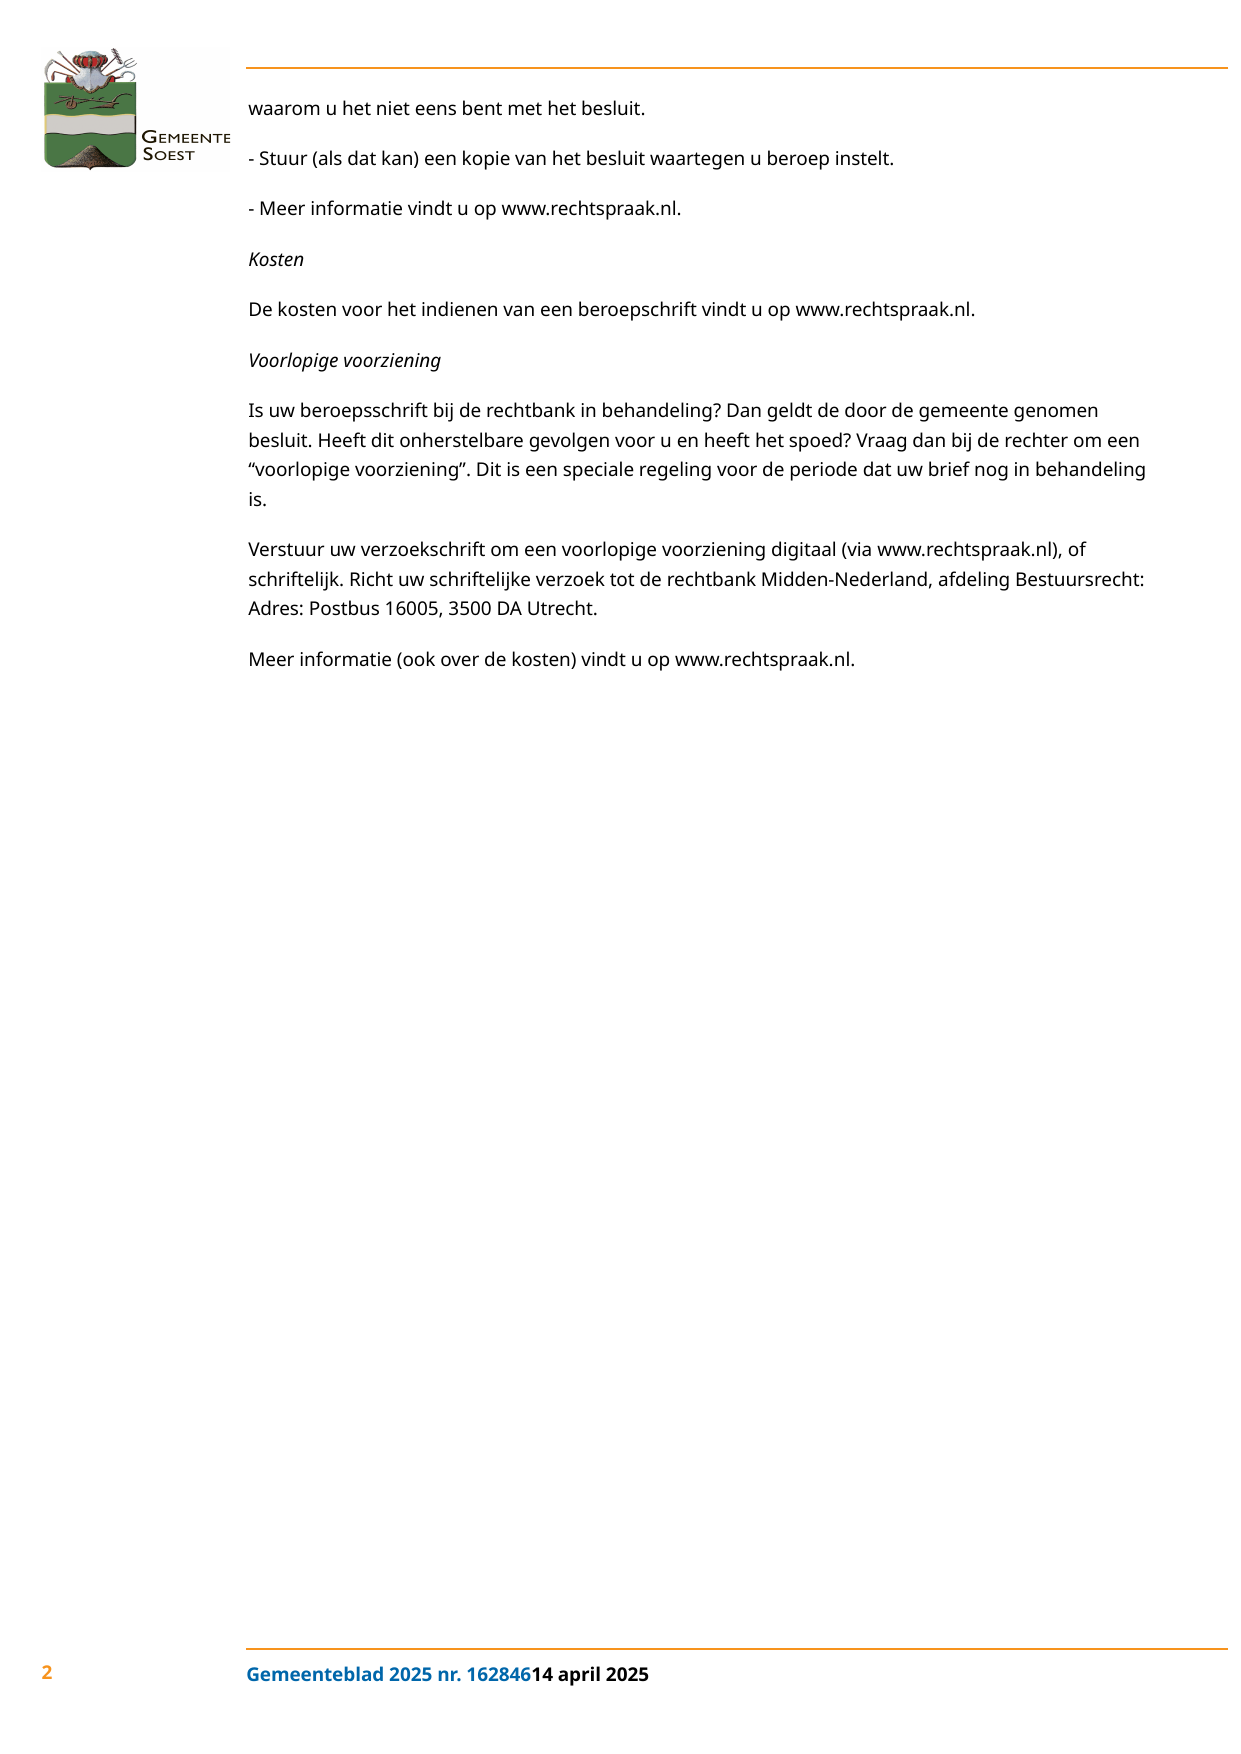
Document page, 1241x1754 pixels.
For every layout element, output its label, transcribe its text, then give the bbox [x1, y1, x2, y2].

text - Meer informatie vindt u op www.rechtspraak.nl. [248, 196, 1152, 221]
text Is uw beroepsschrift bij de rechtbank in behandeling? Dan geldt de door de gemeente genomen besluit. Heeft dit onherstelbare gevolgen voor u en heeft het spoed? Vraag dan bij de rechter om een “voorlopige voorziening”. Dit is een speciale regeling voor de periode dat uw brief nog in behandeling is. [248, 397, 1152, 512]
text Voorlopige voorziening [248, 347, 1152, 373]
text Kosten [248, 246, 1152, 272]
text waarom u het niet eens bent met het besluit. [248, 95, 1152, 121]
text Verstuur uw verzoekschrift om een voorlopige voorziening digitaal (via www.rechtspraak.nl), of schriftelijk. Richt uw schriftelijke verzoek tot de rechtbank Midden-Nederland, afdeling Bestuursrecht: Adres: Postbus 16005, 3500 DA Utrecht. [248, 536, 1152, 621]
text - Stuur (als dat kan) een kopie van het besluit waartegen u beroep instelt. [248, 145, 1152, 171]
text De kosten voor het indienen van een beroepschrift vindt u op www.rechtspraak.nl. [248, 296, 1152, 322]
picture [41, 47, 231, 172]
text Meer informatie (ook over de kosten) vindt u op www.rechtspraak.nl. [248, 646, 1152, 672]
